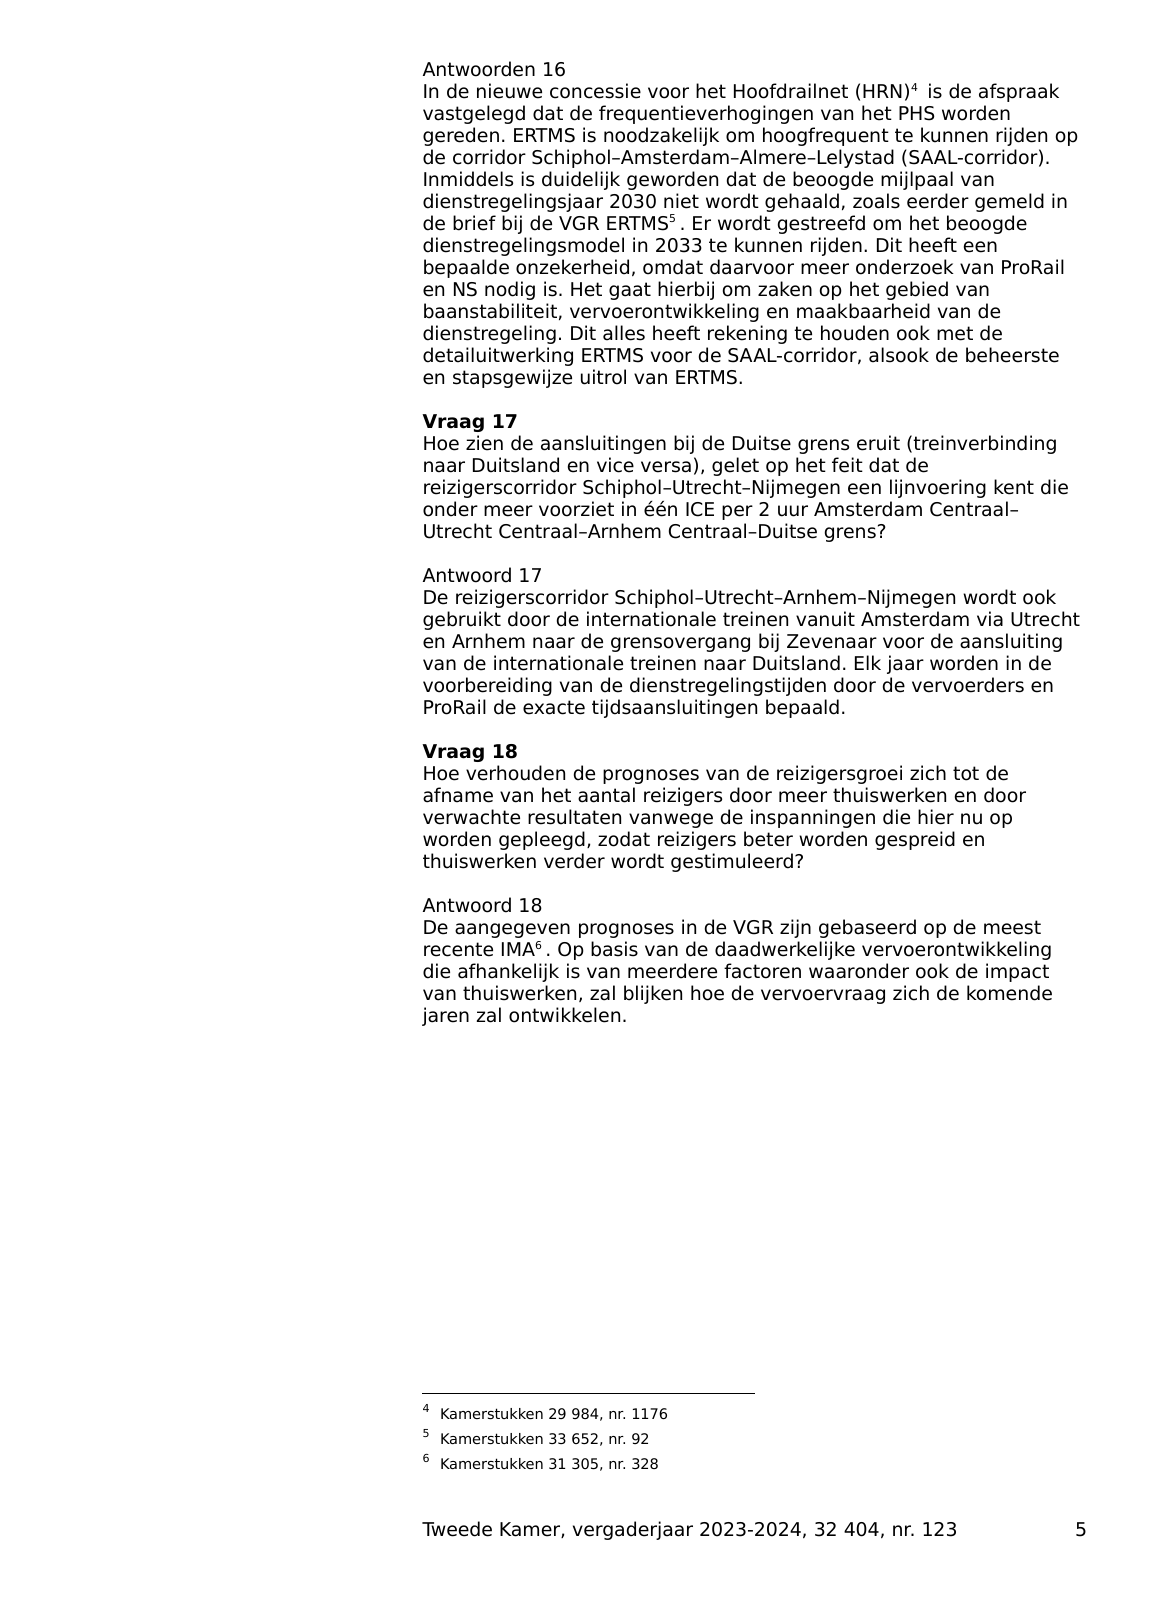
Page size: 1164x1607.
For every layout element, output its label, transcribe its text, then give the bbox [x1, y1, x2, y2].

text Antwoord 18 [422, 895, 1087, 917]
text Hoe zien de aansluitingen bij de Duitse grens eruit (treinverbinding naar Duitsland en vice versa), gelet op het feit dat de reizigerscorridor Schiphol–Utrecht–Nijmegen een lijnvoering kent die onder meer voorziet in één ICE per 2 uur Amsterdam Centraal–Utrecht Centraal–Arnhem Centraal–Duitse grens? [422, 433, 1087, 543]
text Antwoord 17 [422, 565, 1087, 587]
text Kamerstukken 33 652, nr. 92 [422, 1427, 1087, 1449]
text Kamerstukken 29 984, nr. 1176 [422, 1402, 1087, 1424]
text Vraag 18 [422, 741, 1087, 763]
text De reizigerscorridor Schiphol–Utrecht–Arnhem–Nijmegen wordt ook gebruikt door de internationale treinen vanuit Amsterdam via Utrecht en Arnhem naar de grensovergang bij Zevenaar voor de aansluiting van de internationale treinen naar Duitsland. Elk jaar worden in de voorbereiding van de dienstregelingstijden door de vervoerders en ProRail de exacte tijdsaansluitingen bepaald. [422, 587, 1087, 719]
text Antwoorden 16 [422, 59, 1087, 81]
text Kamerstukken 31 305, nr. 328 [422, 1452, 1087, 1474]
text Hoe verhouden de prognoses van de reizigersgroei zich tot de afname van het aantal reizigers door meer thuiswerken en door verwachte resultaten vanwege de inspanningen die hier nu op worden gepleegd, zodat reizigers beter worden gespreid en thuiswerken verder wordt gestimuleerd? [422, 763, 1087, 873]
text In de nieuwe concessie voor het Hoofdrailnet (HRN) is de afspraak vastgelegd dat de frequentieverhogingen van het PHS worden gereden. ERTMS is noodzakelijk om hoogfrequent te kunnen rijden op de corridor Schiphol–Amsterdam–Almere–Lelystad (SAAL-corridor). Inmiddels is duidelijk geworden dat de beoogde mijlpaal van dienstregelingsjaar 2030 niet wordt gehaald, zoals eerder gemeld in de brief bij de VGR ERTMS. Er wordt gestreefd om het beoogde dienstregelingsmodel in 2033 te kunnen rijden. Dit heeft een bepaalde onzekerheid, omdat daarvoor meer onderzoek van ProRail en NS nodig is. Het gaat hierbij om zaken op het gebied van baanstabiliteit, vervoerontwikkeling en maakbaarheid van de dienstregeling. Dit alles heeft rekening te houden ook met de detailuitwerking ERTMS voor de SAAL-corridor, alsook de beheerste en stapsgewijze uitrol van ERTMS. [422, 81, 1087, 389]
text De aangegeven prognoses in de VGR zijn gebaseerd op de meest recente IMA. Op basis van de daadwerkelijke vervoerontwikkeling die afhankelijk is van meerdere factoren waaronder ook de impact van thuiswerken, zal blijken hoe de vervoervraag zich de komende jaren zal ontwikkelen. [422, 917, 1087, 1027]
text Vraag 17 [422, 411, 1087, 433]
